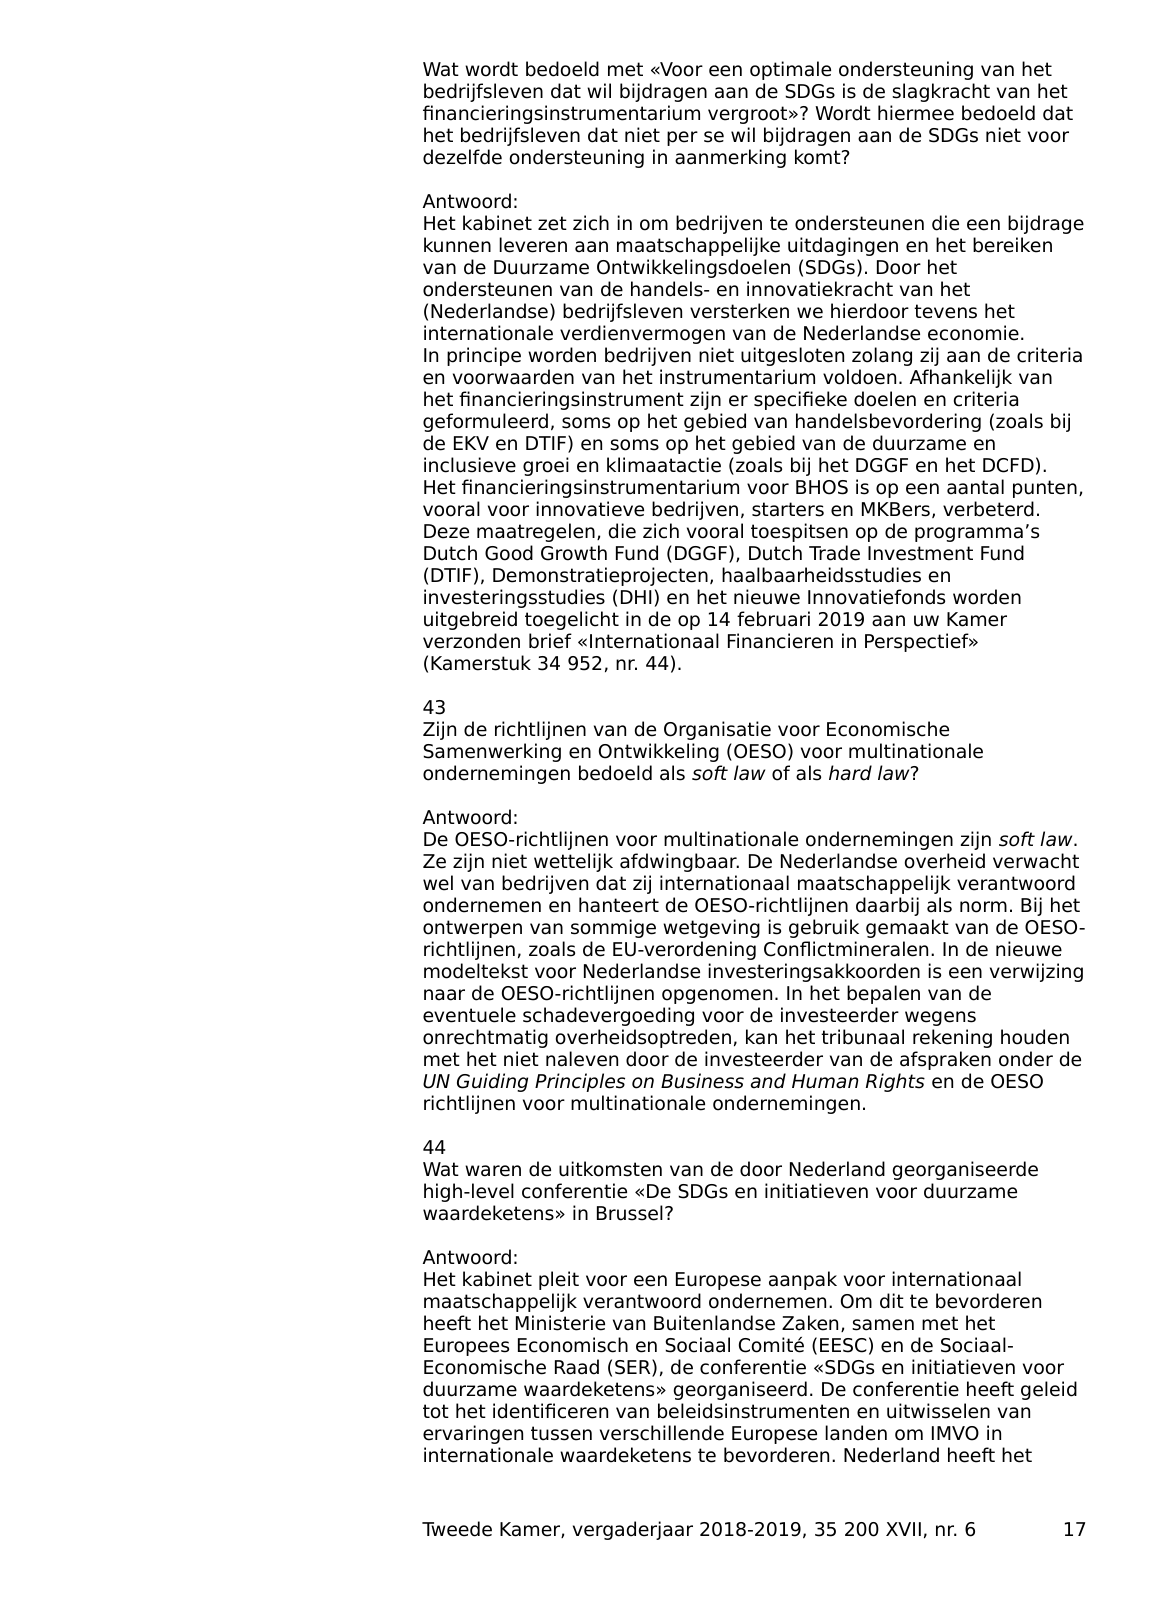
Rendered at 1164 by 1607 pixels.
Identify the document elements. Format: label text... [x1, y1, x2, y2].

text Zijn de richtlijnen van de Organisatie voor Economische Samenwerking en Ontwikkeling (OESO) voor multinationale ondernemingen bedoeld als soft law of als hard law? [422, 719, 1087, 785]
text Het kabinet pleit voor een Europese aanpak voor internationaal maatschappelijk verantwoord ondernemen. Om dit te bevorderen heeft het Ministerie van Buitenlandse Zaken, samen met het Europees Economisch en Sociaal Comité (EESC) en de Sociaal-Economische Raad (SER), de conferentie «SDGs en initiatieven voor duurzame waardeketens» georganiseerd. De conferentie heeft geleid tot het identificeren van beleidsinstrumenten en uitwisselen van ervaringen tussen verschillende Europese landen om IMVO in internationale waardeketens te bevorderen. Nederland heeft het [422, 1269, 1087, 1467]
text In principe worden bedrijven niet uitgesloten zolang zij aan de criteria en voorwaarden van het instrumentarium voldoen. Afhankelijk van het financieringsinstrument zijn er specifieke doelen en criteria geformuleerd, soms op het gebied van handelsbevordering (zoals bij de EKV en DTIF) en soms op het gebied van de duurzame en inclusieve groei en klimaatactie (zoals bij het DGGF en het DCFD). [422, 345, 1087, 477]
text Antwoord: [422, 191, 1087, 213]
text De OESO-richtlijnen voor multinationale ondernemingen zijn soft law. Ze zijn niet wettelijk afdwingbaar. De Nederlandse overheid verwacht wel van bedrijven dat zij internationaal maatschappelijk verantwoord ondernemen en hanteert de OESO-richtlijnen daarbij als norm. Bij het ontwerpen van sommige wetgeving is gebruik gemaakt van de OESO-richtlijnen, zoals de EU-verordening Conflictmineralen. In de nieuwe modeltekst voor Nederlandse investeringsakkoorden is een verwijzing naar de OESO-richtlijnen opgenomen. In het bepalen van de eventuele schadevergoeding voor de investeerder wegens onrechtmatig overheidsoptreden, kan het tribunaal rekening houden met het niet naleven door de investeerder van de afspraken onder de UN Guiding Principles on Business and Human Rights en de OESO richtlijnen voor multinationale ondernemingen. [422, 829, 1087, 1115]
text Antwoord: [422, 807, 1087, 829]
text Het kabinet zet zich in om bedrijven te ondersteunen die een bijdrage kunnen leveren aan maatschappelijke uitdagingen en het bereiken van de Duurzame Ontwikkelingsdoelen (SDGs). Door het ondersteunen van de handels- en innovatiekracht van het (Nederlandse) bedrijfsleven versterken we hierdoor tevens het internationale verdienvermogen van de Nederlandse economie. [422, 213, 1087, 345]
text Het financieringsinstrumentarium voor BHOS is op een aantal punten, vooral voor innovatieve bedrijven, starters en MKBers, verbeterd. Deze maatregelen, die zich vooral toespitsen op de programma’s Dutch Good Growth Fund (DGGF), Dutch Trade Investment Fund (DTIF), Demonstratieprojecten, haalbaarheidsstudies en investeringsstudies (DHI) en het nieuwe Innovatiefonds worden uitgebreid toegelicht in de op 14 februari 2019 aan uw Kamer verzonden brief «Internationaal Financieren in Perspectief» (Kamerstuk 34 952, nr. 44). [422, 477, 1087, 675]
text 43 [422, 697, 1087, 719]
text Antwoord: [422, 1247, 1087, 1269]
text Wat waren de uitkomsten van de door Nederland georganiseerde high-level conferentie «De SDGs en initiatieven voor duurzame waardeketens» in Brussel? [422, 1159, 1087, 1225]
text 44 [422, 1137, 1087, 1159]
text Wat wordt bedoeld met «Voor een optimale ondersteuning van het bedrijfsleven dat wil bijdragen aan de SDGs is de slagkracht van het financieringsinstrumentarium vergroot»? Wordt hiermee bedoeld dat het bedrijfsleven dat niet per se wil bijdragen aan de SDGs niet voor dezelfde ondersteuning in aanmerking komt? [422, 59, 1087, 169]
